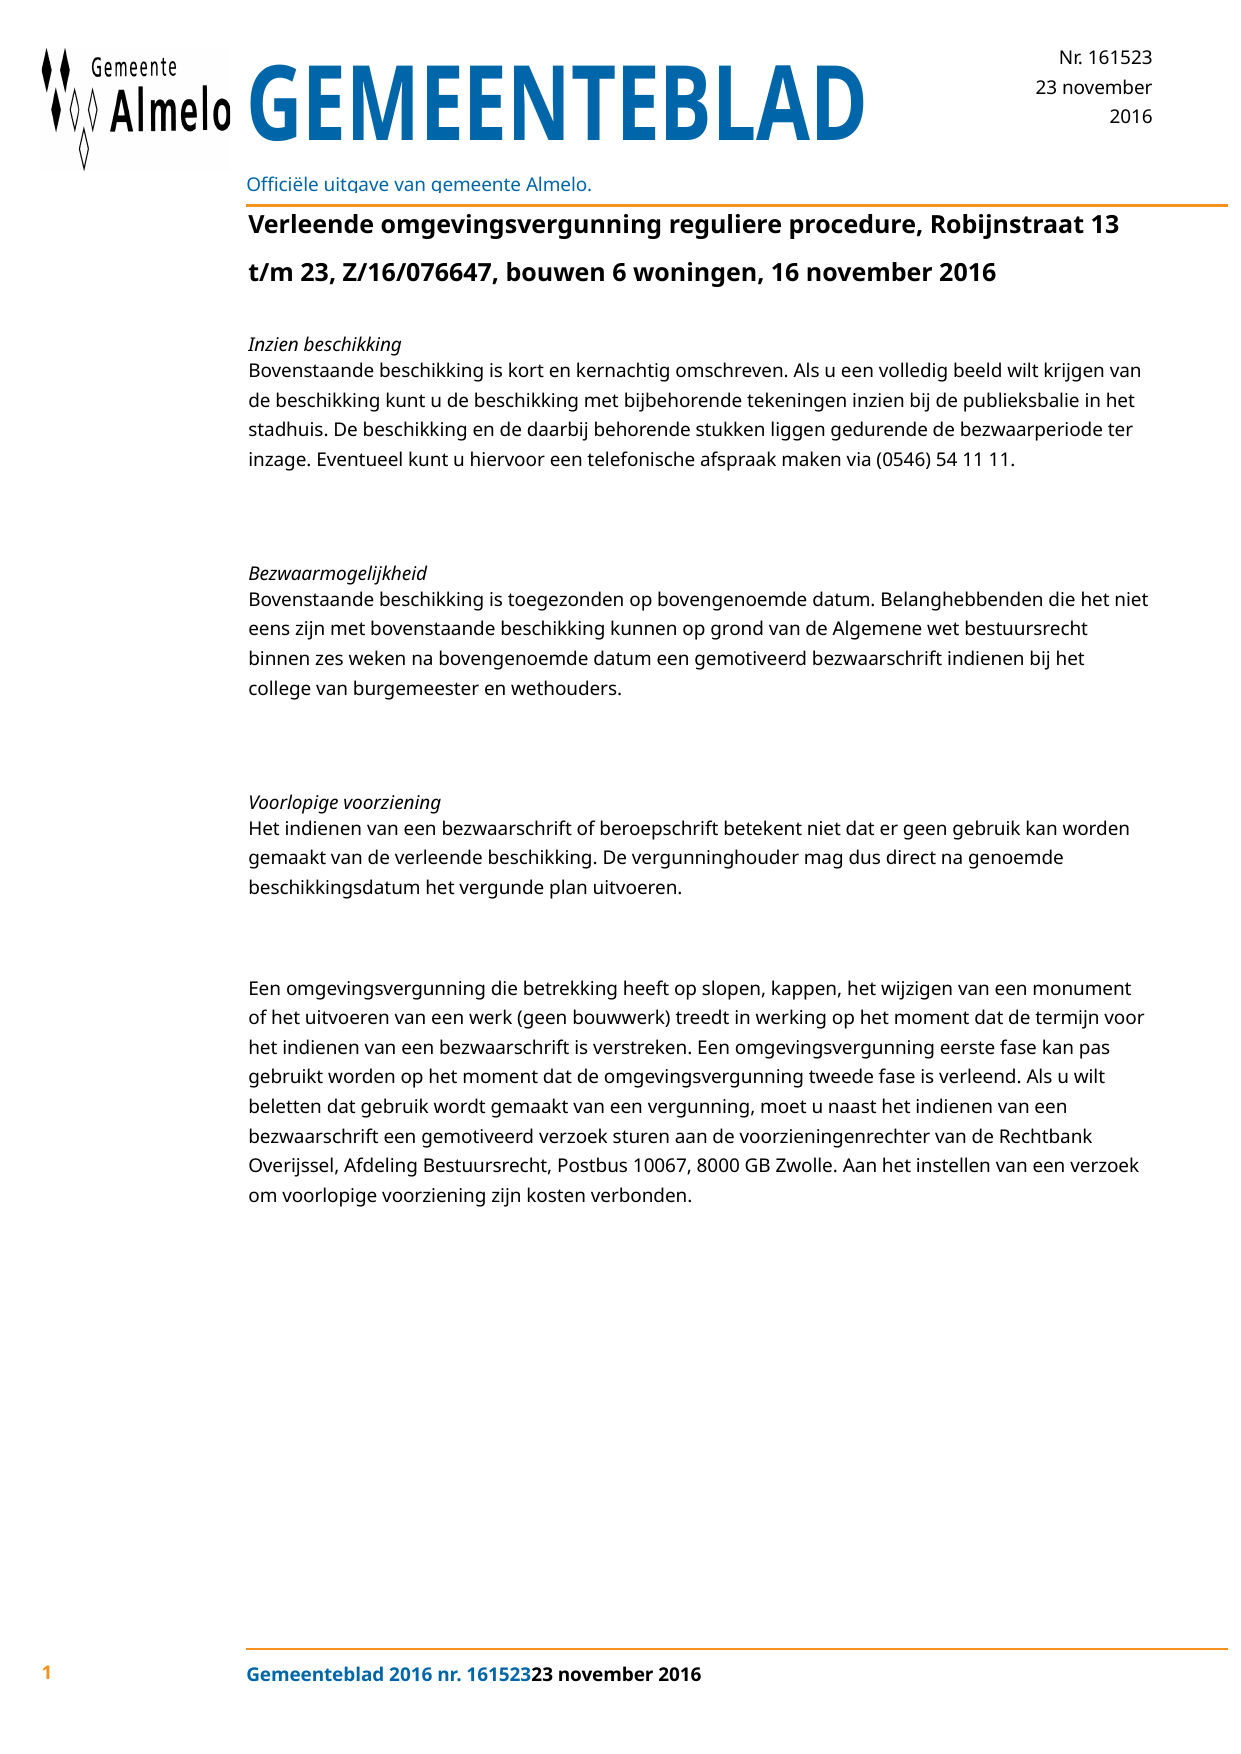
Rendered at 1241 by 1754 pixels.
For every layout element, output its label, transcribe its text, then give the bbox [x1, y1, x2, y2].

text Voorlopige voorziening [248, 789, 1152, 815]
text Een omgevingsvergunning die betrekking heeft op slopen, kappen, het wijzigen van een monument of het uitvoeren van een werk (geen bouwwerk) treedt in werking op het moment dat de termijn voor het indienen van een bezwaarschrift is verstreken. Een omgevingsvergunning eerste fase kan pas gebruikt worden op het moment dat de omgevingsvergunning tweede fase is verleend. Als u wilt beletten dat gebruik wordt gemaakt van een vergunning, moet u naast het indienen van een bezwaarschrift een gemotiveerd verzoek sturen aan de voorzieningenrechter van de Rechtbank Overijssel, Afdeling Bestuursrecht, Postbus 10067, 8000 GB Zwolle. Aan het instellen van een verzoek om voorlopige voorziening zijn kosten verbonden. [248, 975, 1152, 1208]
text Bovenstaande beschikking is kort en kernachtig omschreven. Als u een volledig beeld wilt krijgen van de beschikking kunt u de beschikking met bijbehorende tekeningen inzien bij de publieksbalie in het stadhuis. De beschikking en de daarbij behorende stukken liggen gedurende de bezwaarperiode ter inzage. Eventueel kunt u hiervoor een telefonische afspraak maken via (0546) 54 11 11. [248, 357, 1152, 472]
text Inzien beschikking [248, 331, 1152, 357]
text Bezwaarmogelijkheid [248, 560, 1152, 586]
text Verleende omgevingsvergunning reguliere procedure, Robijnstraat 13 t/m 23, Z/16/076647, bouwen 6 woningen, 16 november 2016 [248, 207, 1152, 288]
text Bovenstaande beschikking is toegezonden op bovengenoemde datum. Belanghebbenden die het niet eens zijn met bovenstaande beschikking kunnen op grond van de Algemene wet bestuursrecht binnen zes weken na bovengenoemde datum een gemotiveerd bezwaarschrift indienen bij het college van burgemeester en wethouders. [248, 586, 1152, 701]
text Het indienen van een bezwaarschrift of beroepschrift betekent niet dat er geen gebruik kan worden gemaakt van de verleende beschikking. De vergunninghouder mag dus direct na genoemde beschikkingsdatum het vergunde plan uitvoeren. [248, 815, 1152, 900]
picture [41, 47, 231, 172]
